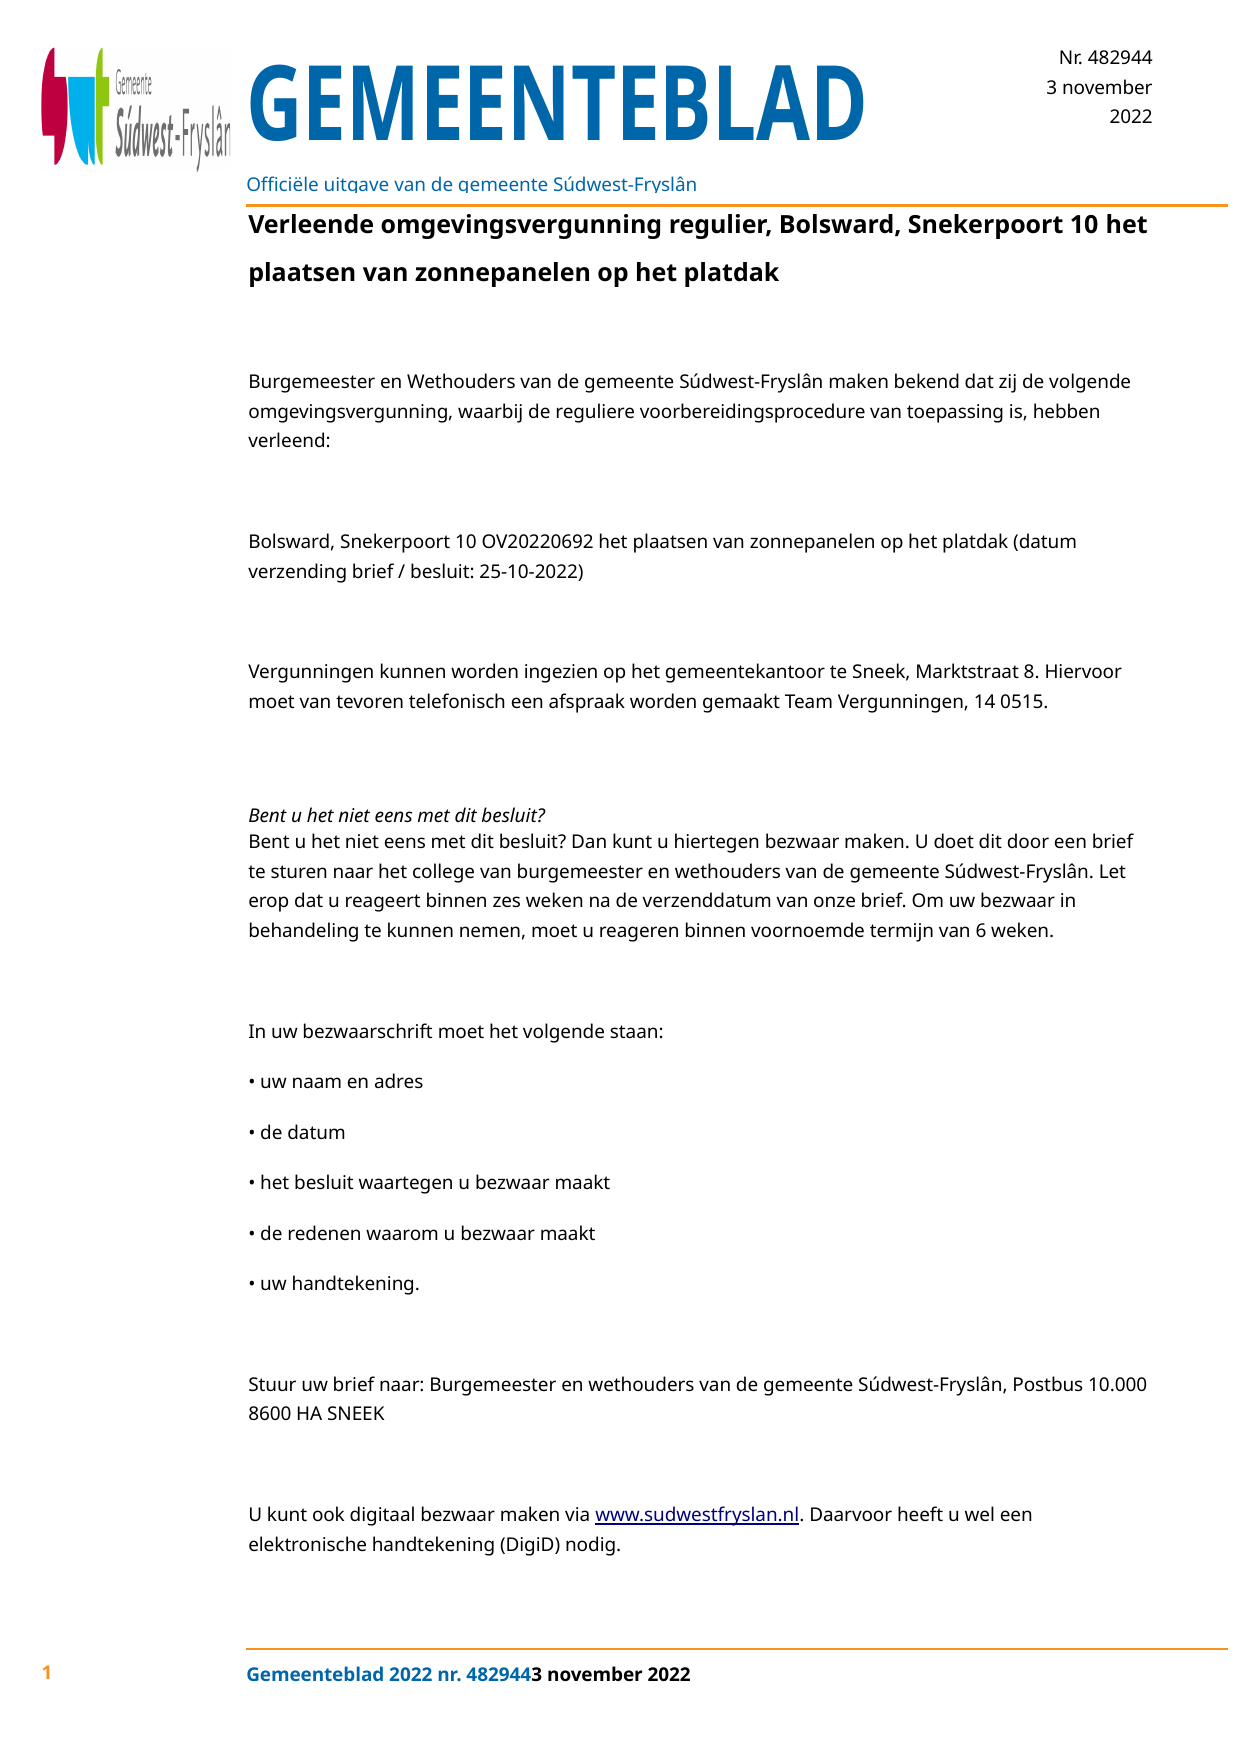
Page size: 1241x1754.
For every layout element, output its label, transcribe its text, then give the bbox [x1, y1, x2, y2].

text Burgemeester en Wethouders van de gemeente Súdwest-Fryslân maken bekend dat zij de volgende omgevingsvergunning, waarbij de reguliere voorbereidingsprocedure van toepassing is, hebben verleend: [248, 368, 1152, 453]
text U kunt ook digitaal bezwaar maken via www.sudwestfryslan.nl. Daarvoor heeft u wel een elektronische handtekening (DigiD) nodig. [248, 1501, 1152, 1557]
text • uw naam en adres [248, 1068, 1152, 1094]
text In uw bezwaarschrift moet het volgende staan: [248, 1018, 1152, 1044]
text Verleende omgevingsvergunning regulier, Bolsward, Snekerpoort 10 het plaatsen van zonnepanelen op het platdak [248, 207, 1152, 288]
text Stuur uw brief naar: Burgemeester en wethouders van de gemeente Súdwest-Fryslân, Postbus 10.000 8600 HA SNEEK [248, 1371, 1152, 1426]
text • de redenen waarom u bezwaar maakt [248, 1220, 1152, 1245]
text Bent u het niet eens met dit besluit? Dan kunt u hiertegen bezwaar maken. U doet dit door een brief te sturen naar het college van burgemeester en wethouders van de gemeente Súdwest-Fryslân. Let erop dat u reageert binnen zes weken na de verzenddatum van onze brief. Om uw bezwaar in behandeling te kunnen nemen, moet u reageren binnen voornoemde termijn van 6 weken. [248, 828, 1152, 943]
text • uw handtekening. [248, 1270, 1152, 1296]
text Bolsward, Snekerpoort 10 OV20220692 het plaatsen van zonnepanelen op het platdak (datum verzending brief / besluit: 25-10-2022) [248, 528, 1152, 584]
text Bent u het niet eens met dit besluit? [248, 803, 1152, 828]
text • de datum [248, 1119, 1152, 1144]
picture [41, 47, 231, 172]
text • het besluit waartegen u bezwaar maakt [248, 1169, 1152, 1195]
text Vergunningen kunnen worden ingezien op het gemeentekantoor te Sneek, Marktstraat 8. Hiervoor moet van tevoren telefonisch een afspraak worden gemaakt Team Vergunningen, 14 0515. [248, 659, 1152, 714]
